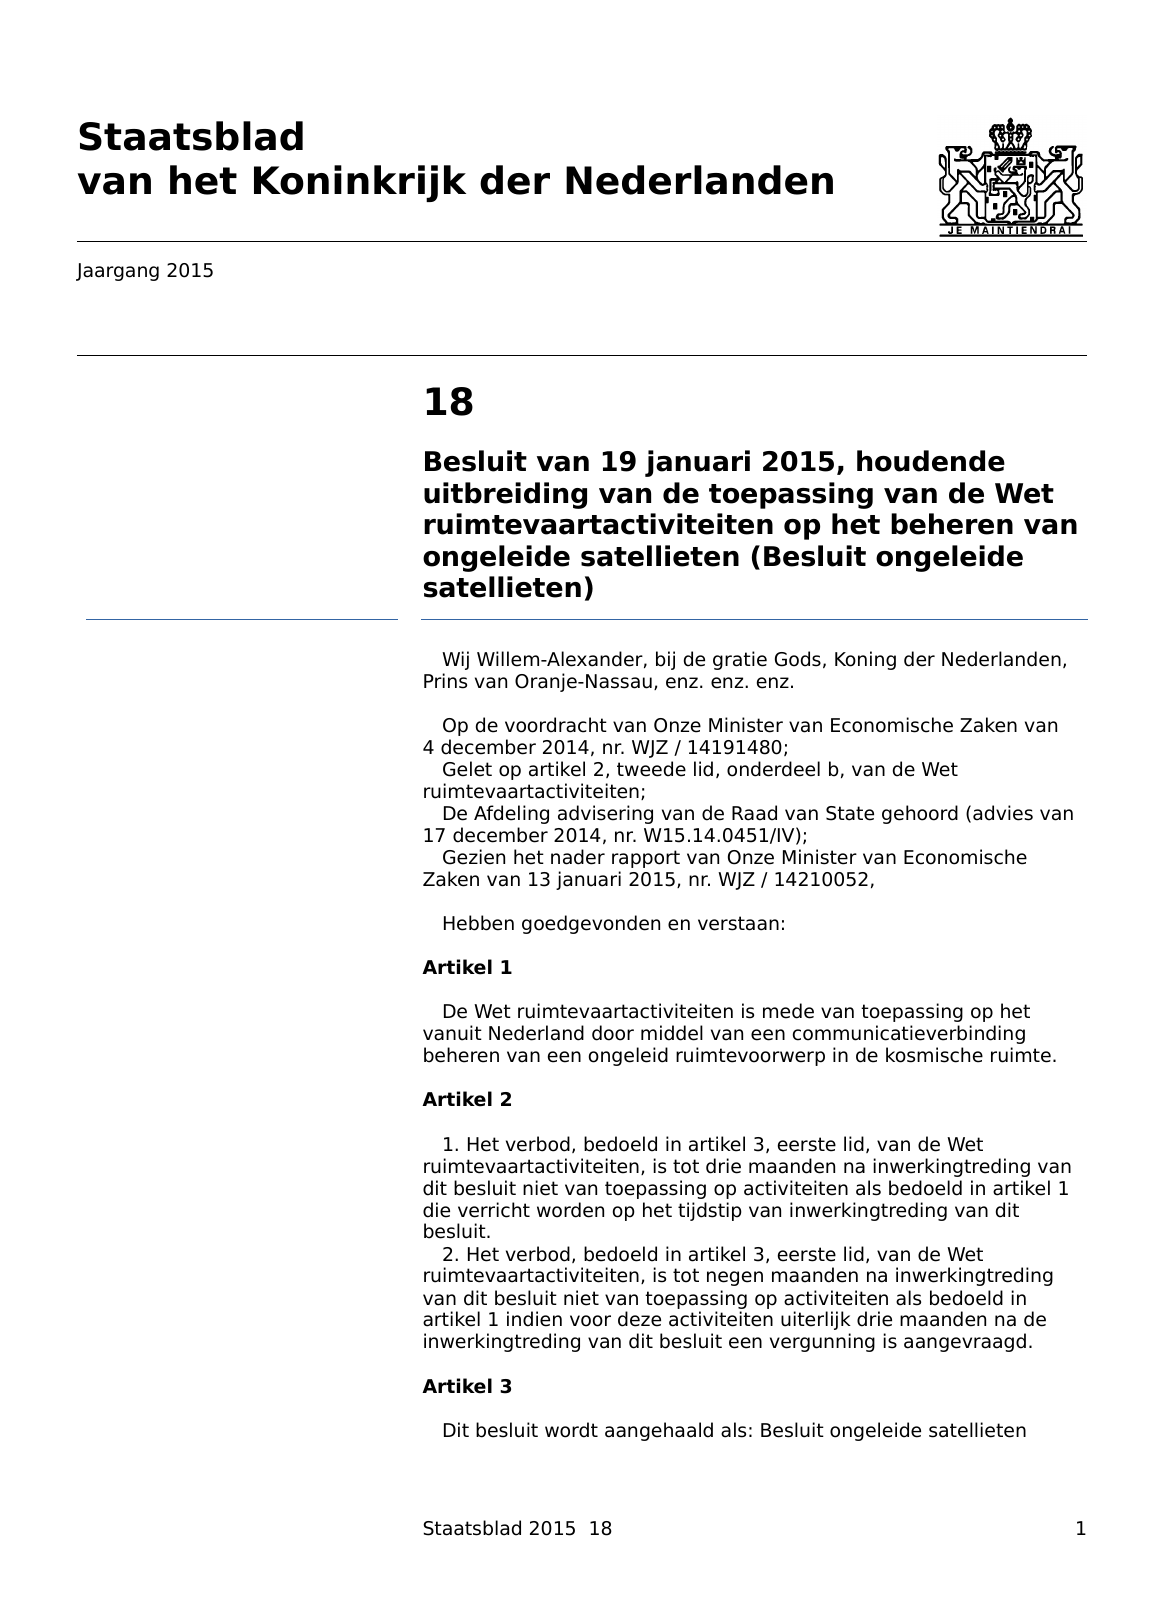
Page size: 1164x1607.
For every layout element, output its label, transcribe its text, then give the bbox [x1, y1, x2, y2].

text Gelet op artikel 2, tweede lid, onderdeel b, van de Wet ruimtevaartactiviteiten; [422, 759, 1087, 803]
table_cell Jaargang 2015 [77, 242, 1087, 355]
table_header Staatsblad van het Koninkrijk der Nederlanden [77, 100, 886, 241]
text Wij Willem-Alexander, bij de gratie Gods, Koning der Nederlanden, Prins van Oranje-Nassau, enz. enz. enz. [422, 649, 1087, 693]
subtitle 18 [422, 381, 1087, 424]
text Dit besluit wordt aangehaald als: Besluit ongeleide satellieten [422, 1420, 1087, 1442]
table_header [886, 100, 1087, 241]
text Gezien het nader rapport van Onze Minister van Economische Zaken van 13 januari 2015, nr. WJZ / 14210052, [422, 847, 1087, 891]
text De Afdeling advisering van de Raad van State gehoord (advies van 17 december 2014, nr. W15.14.0451/IV); [422, 803, 1087, 847]
picture [936, 115, 1087, 240]
text Besluit van 19 januari 2015, houdende uitbreiding van de toepassing van de Wet ruimtevaartactiviteiten op het beheren van ongeleide satellieten (Besluit ongeleide satellieten) [422, 447, 1087, 604]
text 1. Het verbod, bedoeld in artikel 3, eerste lid, van de Wet ruimtevaartactiviteiten, is tot drie maanden na inwerkingtreding van dit besluit niet van toepassing op activiteiten als bedoeld in artikel 1 die verricht worden op het tijdstip van inwerkingtreding van dit besluit. [422, 1133, 1087, 1243]
text De Wet ruimtevaartactiviteiten is mede van toepassing op het vanuit Nederland door middel van een communicatieverbinding beheren van een ongeleid ruimtevoorwerp in de kosmische ruimte. [422, 1001, 1087, 1067]
subtitle Artikel 3 [422, 1376, 1087, 1397]
subtitle Artikel 2 [422, 1089, 1087, 1111]
subtitle Artikel 1 [422, 957, 1087, 979]
text 2. Het verbod, bedoeld in artikel 3, eerste lid, van de Wet ruimtevaartactiviteiten, is tot negen maanden na inwerkingtreding van dit besluit niet van toepassing op activiteiten als bedoeld in artikel 1 indien voor deze activiteiten uiterlijk drie maanden na de inwerkingtreding van dit besluit een vergunning is aangevraagd. [422, 1243, 1087, 1353]
text Op de voordracht van Onze Minister van Economische Zaken van 4 december 2014, nr. WJZ / 14191480; [422, 715, 1087, 759]
text Hebben goedgevonden en verstaan: [422, 913, 1087, 935]
